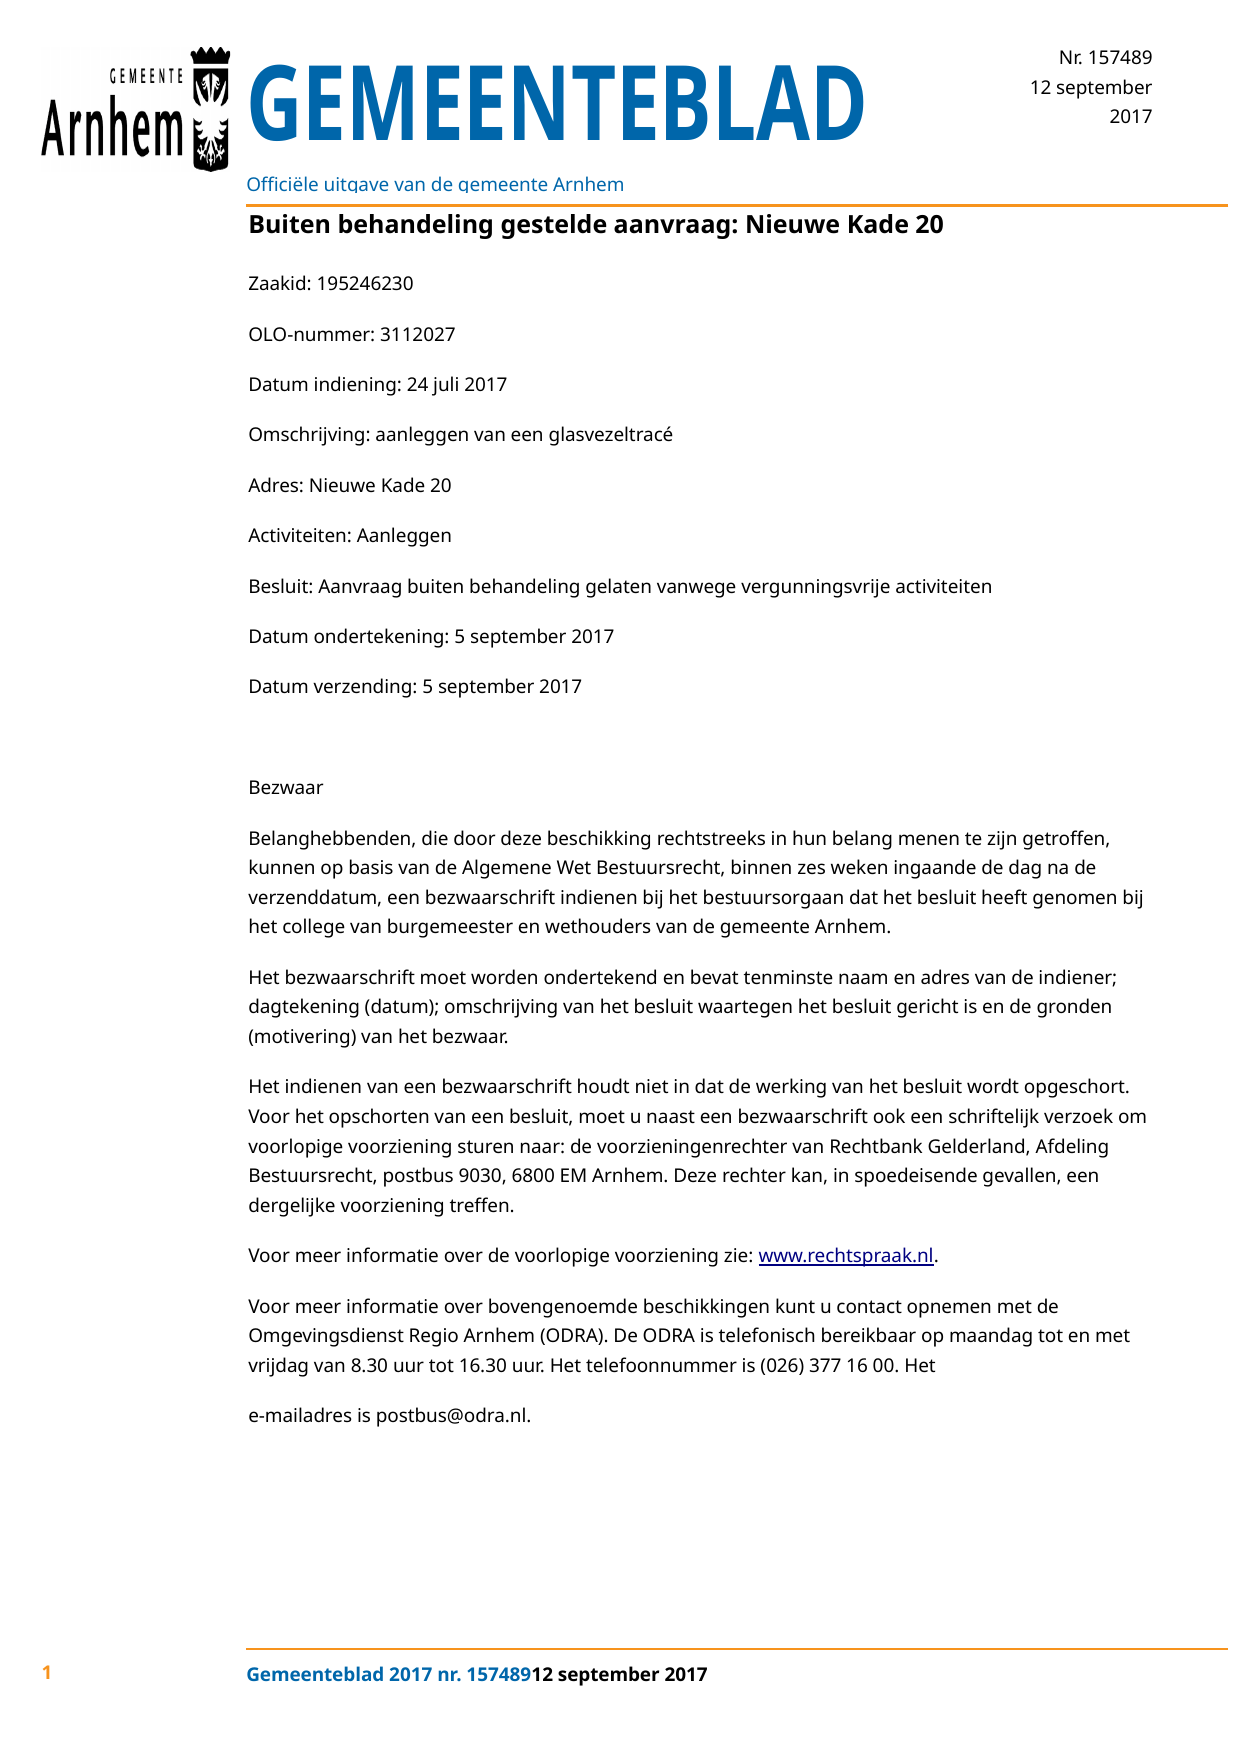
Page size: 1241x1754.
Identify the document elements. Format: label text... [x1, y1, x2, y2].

text Besluit: Aanvraag buiten behandeling gelaten vanwege vergunningsvrije activiteiten [248, 573, 1152, 598]
text OLO-nummer: 3112027 [248, 321, 1152, 346]
text e-mailadres is postbus@odra.nl. [248, 1402, 1152, 1428]
picture [41, 47, 231, 172]
text Bezwaar [248, 774, 1152, 800]
text Datum ondertekening: 5 september 2017 [248, 623, 1152, 649]
text Omschrijving: aanleggen van een glasvezeltracé [248, 422, 1152, 447]
text Activiteiten: Aanleggen [248, 522, 1152, 548]
text Adres: Nieuwe Kade 20 [248, 472, 1152, 498]
text Buiten behandeling gestelde aanvraag: Nieuwe Kade 20 [248, 207, 1152, 241]
text Belanghebbenden, die door deze beschikking rechtstreeks in hun belang menen te zijn getroffen, kunnen op basis van de Algemene Wet Bestuursrecht, binnen zes weken ingaande de dag na de verzenddatum, een bezwaarschrift indienen bij het bestuursorgaan dat het besluit heeft genomen bij het college van burgemeester en wethouders van de gemeente Arnhem. [248, 825, 1152, 939]
text Datum verzending: 5 september 2017 [248, 674, 1152, 699]
text Voor meer informatie over bovengenoemde beschikkingen kunt u contact opnemen met de Omgevingsdienst Regio Arnhem (ODRA). De ODRA is telefonisch bereikbaar op maandag tot en met vrijdag van 8.30 uur tot 16.30 uur. Het telefoonnummer is (026) 377 16 00. Het [248, 1293, 1152, 1378]
text Voor meer informatie over de voorlopige voorziening zie: www.rechtspraak.nl. [248, 1242, 1152, 1268]
text Zaakid: 195246230 [248, 270, 1152, 296]
text Het indienen van een bezwaarschrift houdt niet in dat de werking van het besluit wordt opgeschort. Voor het opschorten van een besluit, moet u naast een bezwaarschrift ook een schriftelijk verzoek om voorlopige voorziening sturen naar: de voorzieningenrechter van Rechtbank Gelderland, Afdeling Bestuursrecht, postbus 9030, 6800 EM Arnhem. Deze rechter kan, in spoedeisende gevallen, een dergelijke voorziening treffen. [248, 1074, 1152, 1218]
text Het bezwaarschrift moet worden ondertekend en bevat tenminste naam en adres van de indiener; dagtekening (datum); omschrijving van het besluit waartegen het besluit gericht is en de gronden (motivering) van het bezwaar. [248, 964, 1152, 1049]
text Datum indiening: 24 juli 2017 [248, 371, 1152, 397]
